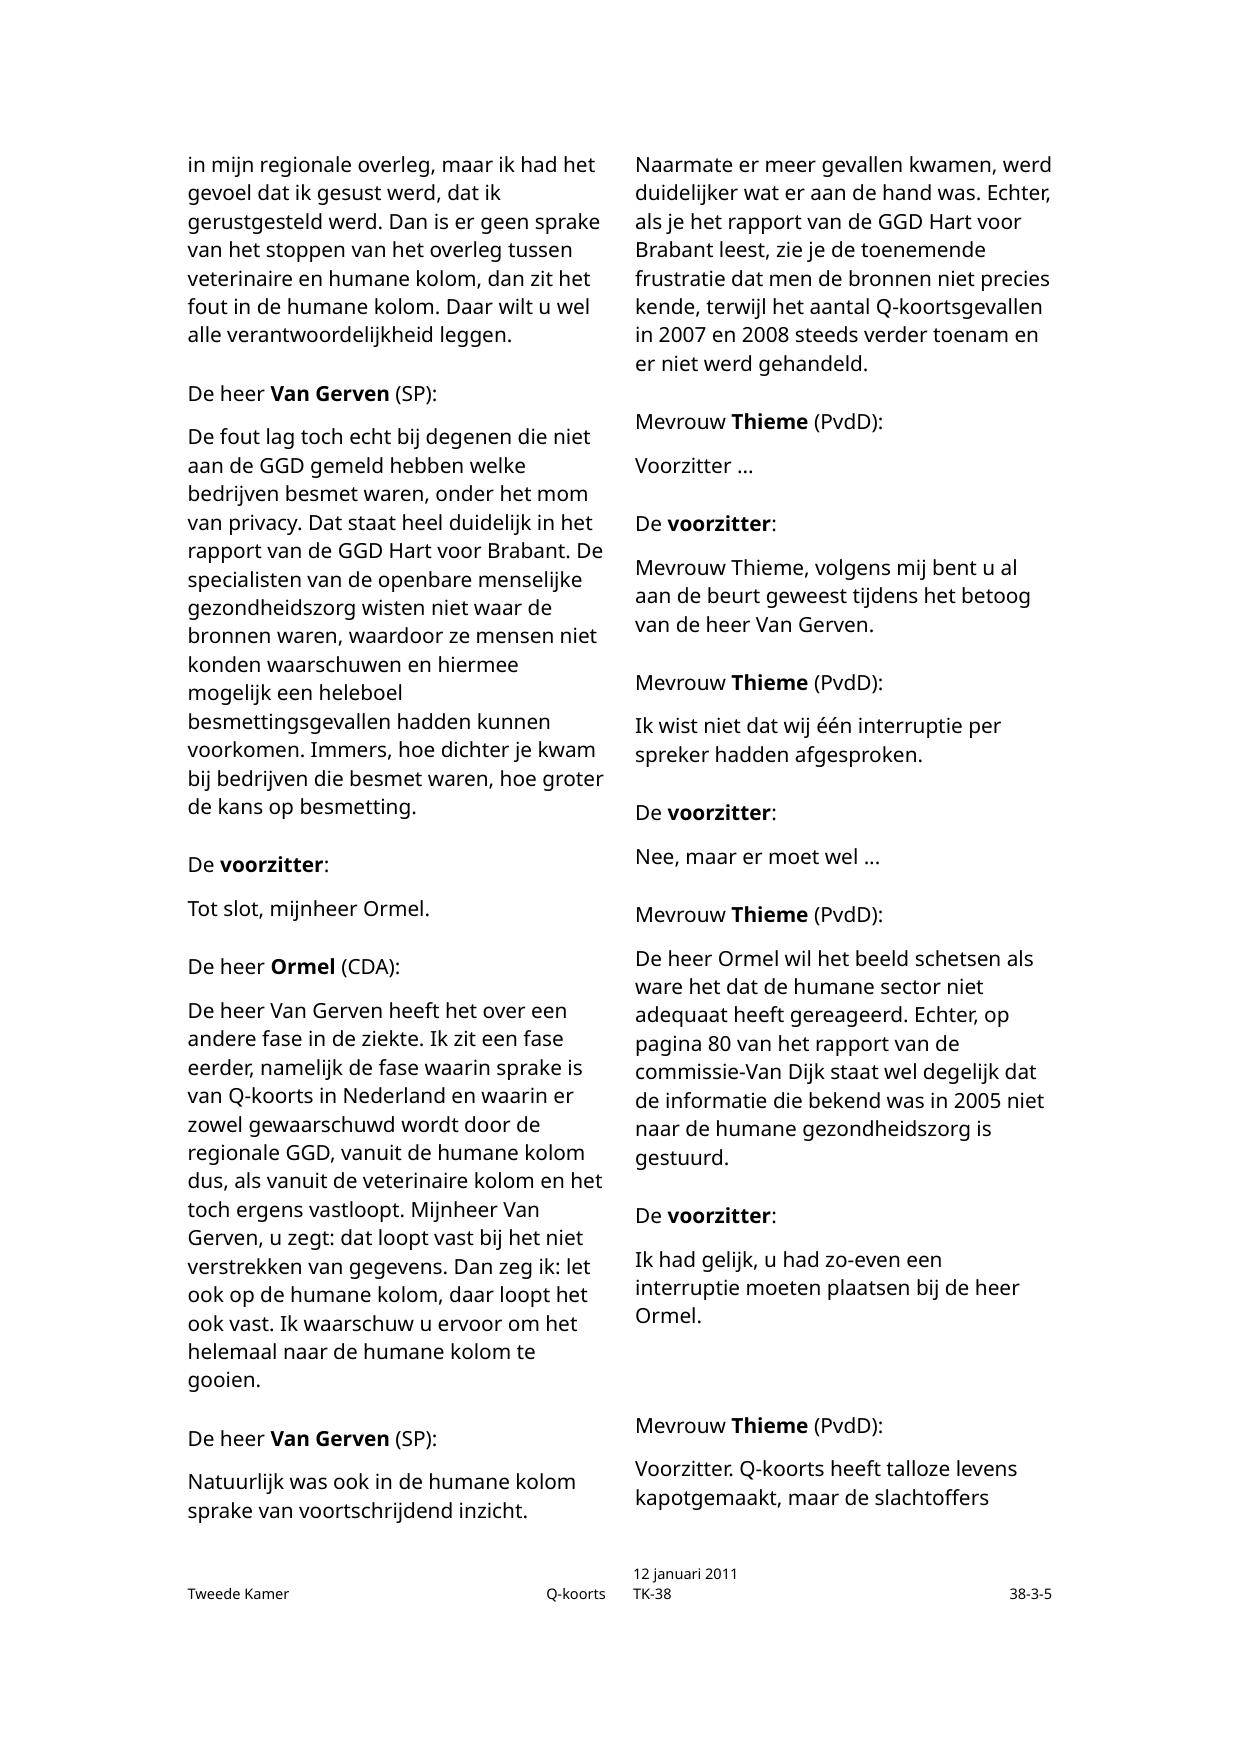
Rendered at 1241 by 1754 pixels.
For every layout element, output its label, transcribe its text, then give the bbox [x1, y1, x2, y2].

text Mevrouw Thieme, volgens mij bent u al aan de beurt geweest tijdens het betoog van de heer Van Gerven. [635, 553, 1053, 638]
text Voorzitter ... [635, 451, 1053, 479]
text De fout lag toch echt bij degenen die niet aan de GGD gemeld hebben welke bedrijven besmet waren, onder het mom van privacy. Dat staat heel duidelijk in het rapport van de GGD Hart voor Brabant. De specialisten van de openbare menselijke gezondheidszorg wisten niet waar de bronnen waren, waardoor ze mensen niet konden waarschuwen en hiermee mogelijk een heleboel besmettingsgevallen hadden kunnen voorkomen. Immers, hoe dichter je kwam bij bedrijven die besmet waren, hoe groter de kans op besmetting. [187, 422, 605, 821]
text Naarmate er meer gevallen kwamen, werd duidelijker wat er aan de hand was. Echter, als je het rapport van de GGD Hart voor Brabant leest, zie je de toenemende frustratie dat men de bronnen niet precies kende, terwijl het aantal Q-koortsgevallen in 2007 en 2008 steeds verder toenam en er niet werd gehandeld. [635, 150, 1053, 377]
text De voorzitter: [635, 509, 1053, 538]
text Natuurlijk was ook in de humane kolom sprake van voortschrijdend inzicht. [187, 1467, 605, 1524]
text Mevrouw Thieme (PvdD): [635, 1411, 1053, 1439]
text Nee, maar er moet wel ... [635, 842, 1053, 870]
text De voorzitter: [635, 1201, 1053, 1230]
text Mevrouw Thieme (PvdD): [635, 407, 1053, 436]
text Tot slot, mijnheer Ormel. [187, 894, 605, 922]
text Voorzitter. Q-koorts heeft talloze levens kapotgemaakt, maar de slachtoffers [635, 1454, 1053, 1511]
text De heer Van Gerven heeft het over een andere fase in de ziekte. Ik zit een fase eerder, namelijk de fase waarin sprake is van Q-koorts in Nederland en waarin er zowel gewaarschuwd wordt door de regionale GGD, vanuit de humane kolom dus, als vanuit de veterinaire kolom en het toch ergens vastloopt. Mijnheer Van Gerven, u zegt: dat loopt vast bij het niet verstrekken van gegevens. Dan zeg ik: let ook op de humane kolom, daar loopt het ook vast. Ik waarschuw u ervoor om het helemaal naar de humane kolom te gooien. [187, 996, 605, 1394]
text Mevrouw Thieme (PvdD): [635, 668, 1053, 697]
text De heer Ormel wil het beeld schetsen als ware het dat de humane sector niet adequaat heeft gereageerd. Echter, op pagina 80 van het rapport van de commissie-Van Dijk staat wel degelijk dat de informatie die bekend was in 2005 niet naar de humane gezondheidszorg is gestuurd. [635, 944, 1053, 1171]
text in mijn regionale overleg, maar ik had het gevoel dat ik gesust werd, dat ik gerustgesteld werd. Dan is er geen sprake van het stoppen van het overleg tussen veterinaire en humane kolom, dan zit het fout in de humane kolom. Daar wilt u wel alle verantwoordelijkheid leggen. [187, 150, 605, 349]
text Ik had gelijk, u had zo-even een interruptie moeten plaatsen bij de heer Ormel. [635, 1245, 1053, 1330]
text De heer Van Gerven (SP): [187, 1424, 605, 1452]
text De heer Ormel (CDA): [187, 952, 605, 981]
text De voorzitter: [635, 798, 1053, 827]
text Ik wist niet dat wij één interruptie per spreker hadden afgesproken. [635, 712, 1053, 768]
text De heer Van Gerven (SP): [187, 379, 605, 407]
text  [635, 1360, 1053, 1388]
text Mevrouw Thieme (PvdD): [635, 900, 1053, 929]
text De voorzitter: [187, 851, 605, 879]
